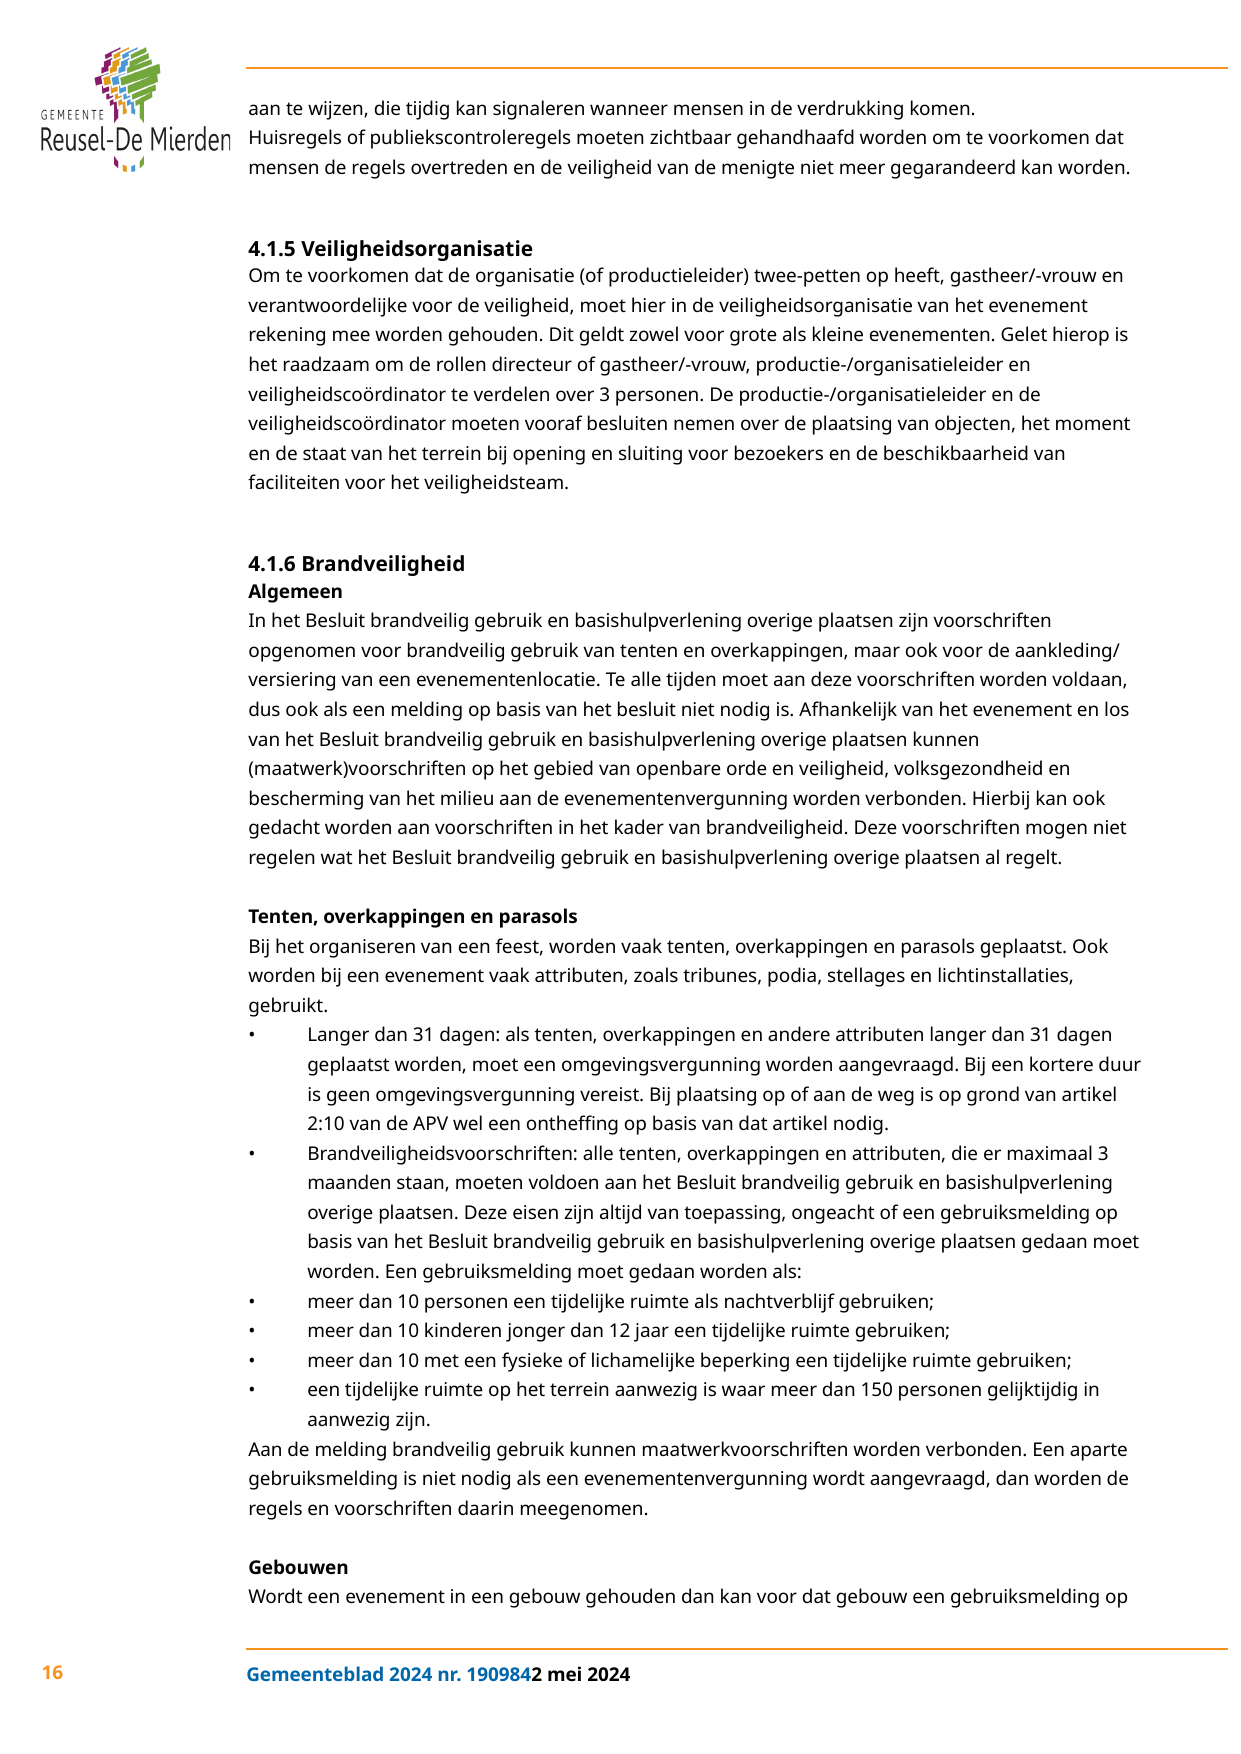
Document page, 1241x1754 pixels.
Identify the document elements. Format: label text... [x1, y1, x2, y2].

text Bij het organiseren van een feest, worden vaak tenten, overkappingen en parasols geplaatst. Ook [248, 933, 1152, 959]
picture [41, 47, 231, 172]
text Algemeen [248, 578, 1152, 604]
text In het Besluit brandveilig gebruik en basishulpverlening overige plaatsen zijn voorschriften opgenomen voor brandveilig gebruik van tenten en overkappingen, maar ook voor de aankleding/ versiering van een evenementenlocatie. Te alle tijden moet aan deze voorschriften worden voldaan, dus ook als een melding op basis van het besluit niet nodig is. Afhankelijk van het evenement en los van het Besluit brandveilig gebruik en basishulpverlening overige plaatsen kunnen (maatwerk)voorschriften op het gebied van openbare orde en veiligheid, volksgezondheid en bescherming van het milieu aan de evenementenvergunning worden verbonden. Hierbij kan ook gedacht worden aan voorschriften in het kader van brandveiligheid. Deze voorschriften mogen niet regelen wat het Besluit brandveilig gebruik en basishulpverlening overige plaatsen al regelt. [248, 607, 1152, 870]
list Langer dan 31 dagen: als tenten, overkappingen en andere attributen langer dan 31 dagen geplaatst worden, moet een omgevingsvergunning worden aangevraagd. Bij een kortere duur is geen omgevingsvergunning vereist. Bij plaatsing op of aan de weg is op grond van artikel 2:10 van de APV wel een ontheffing op basis van dat artikel nodig. [248, 1022, 1152, 1136]
text Gebouwen [248, 1554, 1152, 1580]
text 4.1.6 Brandveiligheid [248, 549, 1152, 578]
text gebruikt. [248, 992, 1152, 1018]
text Aan de melding brandveilig gebruik kunnen maatwerkvoorschriften worden verbonden. Een aparte gebruiksmelding is niet nodig als een evenementenvergunning wordt aangevraagd, dan worden de regels en voorschriften daarin meegenomen. [248, 1436, 1152, 1521]
list meer dan 10 personen een tijdelijke ruimte als nachtverblijf gebruiken; [248, 1288, 1152, 1314]
text Wordt een evenement in een gebouw gehouden dan kan voor dat gebouw een gebruiksmelding op [248, 1584, 1152, 1609]
text Tenten, overkappingen en parasols [248, 903, 1152, 929]
text aan te wijzen, die tijdig kan signaleren wanneer mensen in de verdrukking komen. [248, 95, 1152, 121]
list een tijdelijke ruimte op het terrein aanwezig is waar meer dan 150 personen gelijktijdig in aanwezig zijn. [248, 1377, 1152, 1432]
text 4.1.5 Veiligheidsorganisatie [248, 234, 1152, 262]
text Huisregels of publiekscontroleregels moeten zichtbaar gehandhaafd worden om te voorkomen dat mensen de regels overtreden en de veiligheid van de menigte niet meer gegarandeerd kan worden. [248, 124, 1152, 180]
list Brandveiligheidsvoorschriften: alle tenten, overkappingen en attributen, die er maximaal 3 maanden staan, moeten voldoen aan het Besluit brandveilig gebruik en basishulpverlening overige plaatsen. Deze eisen zijn altijd van toepassing, ongeacht of een gebruiksmelding op basis van het Besluit brandveilig gebruik en basishulpverlening overige plaatsen gedaan moet worden. Een gebruiksmelding moet gedaan worden als: [248, 1140, 1152, 1284]
text Om te voorkomen dat de organisatie (of productieleider) twee-petten op heeft, gastheer/-vrouw en verantwoordelijke voor de veiligheid, moet hier in de veiligheidsorganisatie van het evenement rekening mee worden gehouden. Dit geldt zowel voor grote als kleine evenementen. Gelet hierop is het raadzaam om de rollen directeur of gastheer/-vrouw, productie-/organisatieleider en veiligheidscoördinator te verdelen over 3 personen. De productie-/organisatieleider en de veiligheidscoördinator moeten vooraf besluiten nemen over de plaatsing van objecten, het moment en de staat van het terrein bij opening en sluiting voor bezoekers en de beschikbaarheid van faciliteiten voor het veiligheidsteam. [248, 262, 1152, 495]
list meer dan 10 met een fysieke of lichamelijke beperking een tijdelijke ruimte gebruiken; [248, 1347, 1152, 1373]
text worden bij een evenement vaak attributen, zoals tribunes, podia, stellages en lichtinstallaties, [248, 962, 1152, 988]
list meer dan 10 kinderen jonger dan 12 jaar een tijdelijke ruimte gebruiken; [248, 1317, 1152, 1343]
